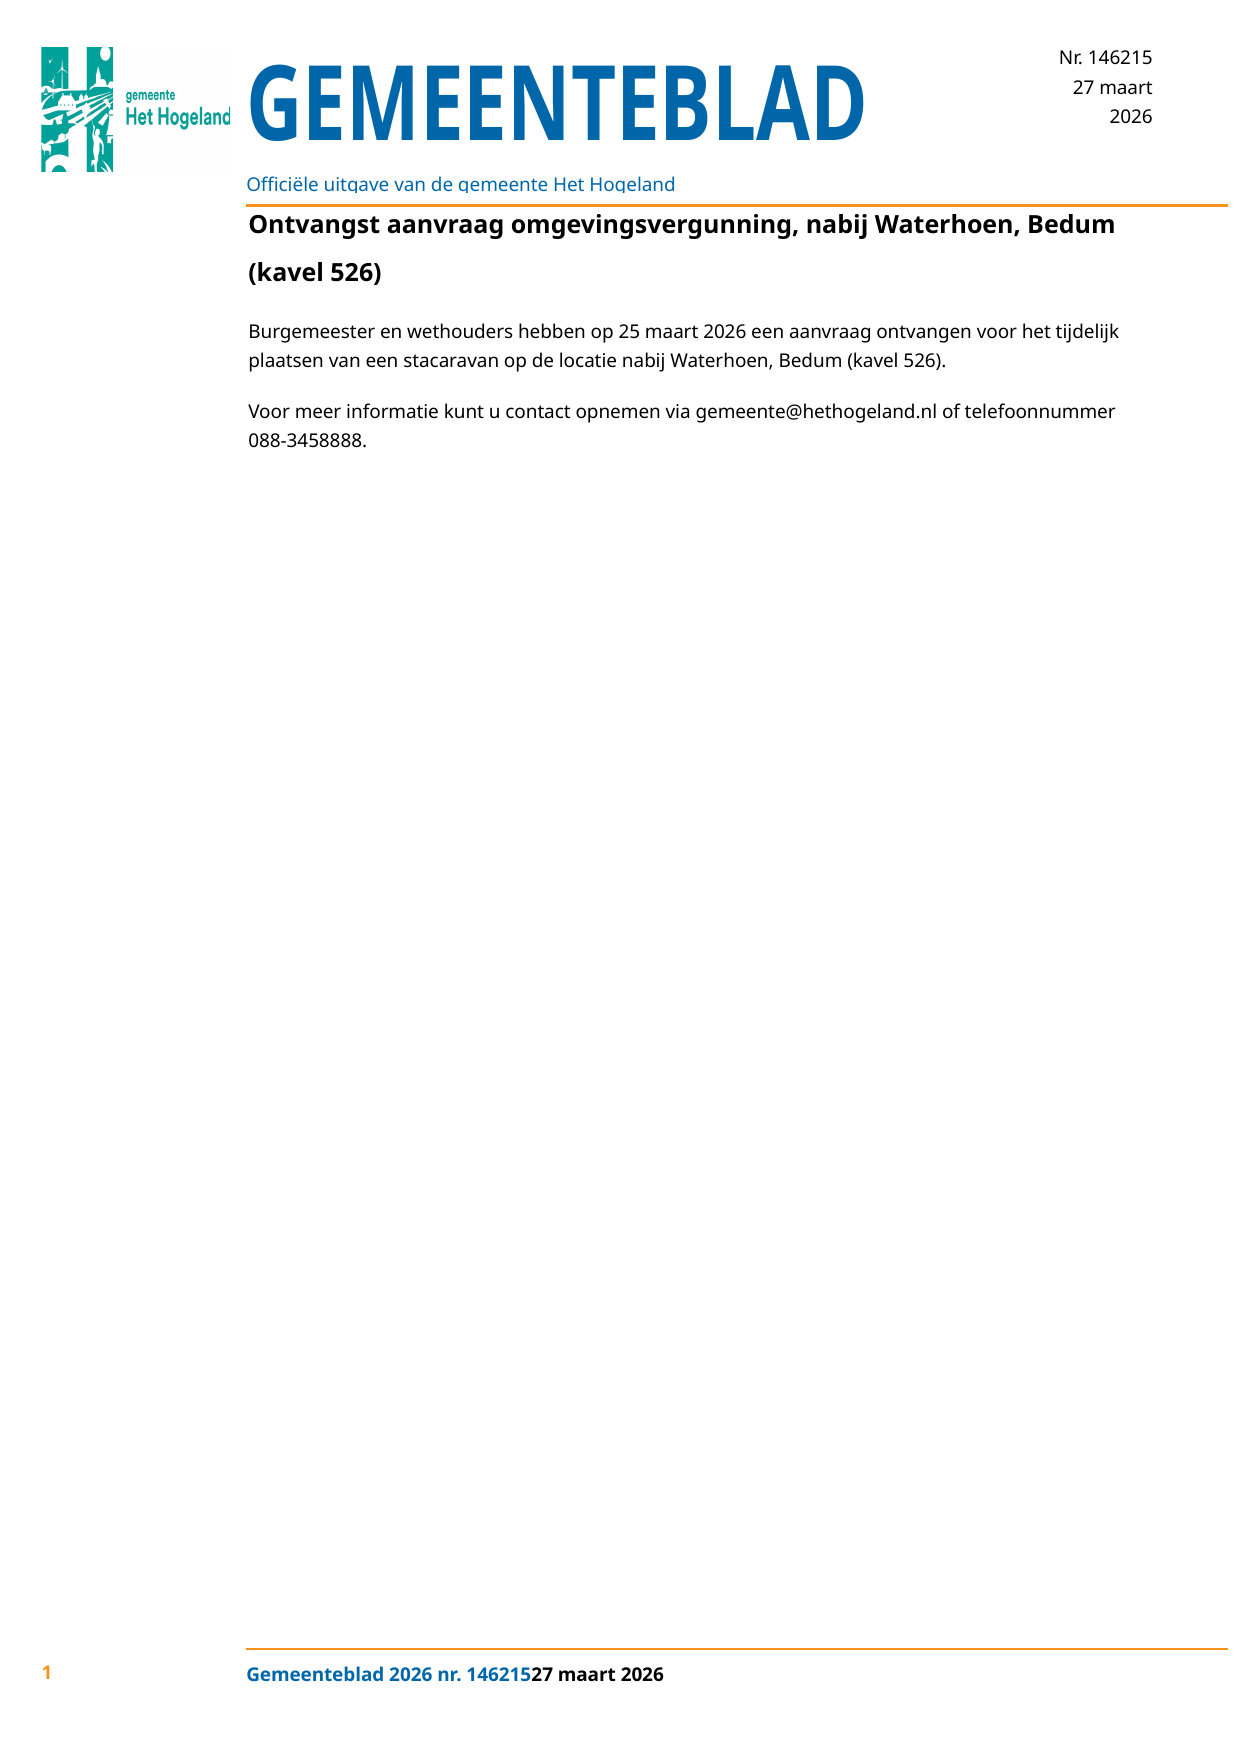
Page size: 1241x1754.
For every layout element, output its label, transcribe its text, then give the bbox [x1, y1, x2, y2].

picture [41, 47, 231, 172]
text Ontvangst aanvraag omgevingsvergunning, nabij Waterhoen, Bedum (kavel 526) [248, 207, 1152, 288]
text Burgemeester en wethouders hebben op 25 maart 2026 een aanvraag ontvangen voor het tijdelijk plaatsen van een stacaravan op de locatie nabij Waterhoen, Bedum (kavel 526). [248, 318, 1152, 373]
text Voor meer informatie kunt u contact opnemen via gemeente@hethogeland.nl of telefoonnummer 088-3458888. [248, 398, 1152, 453]
